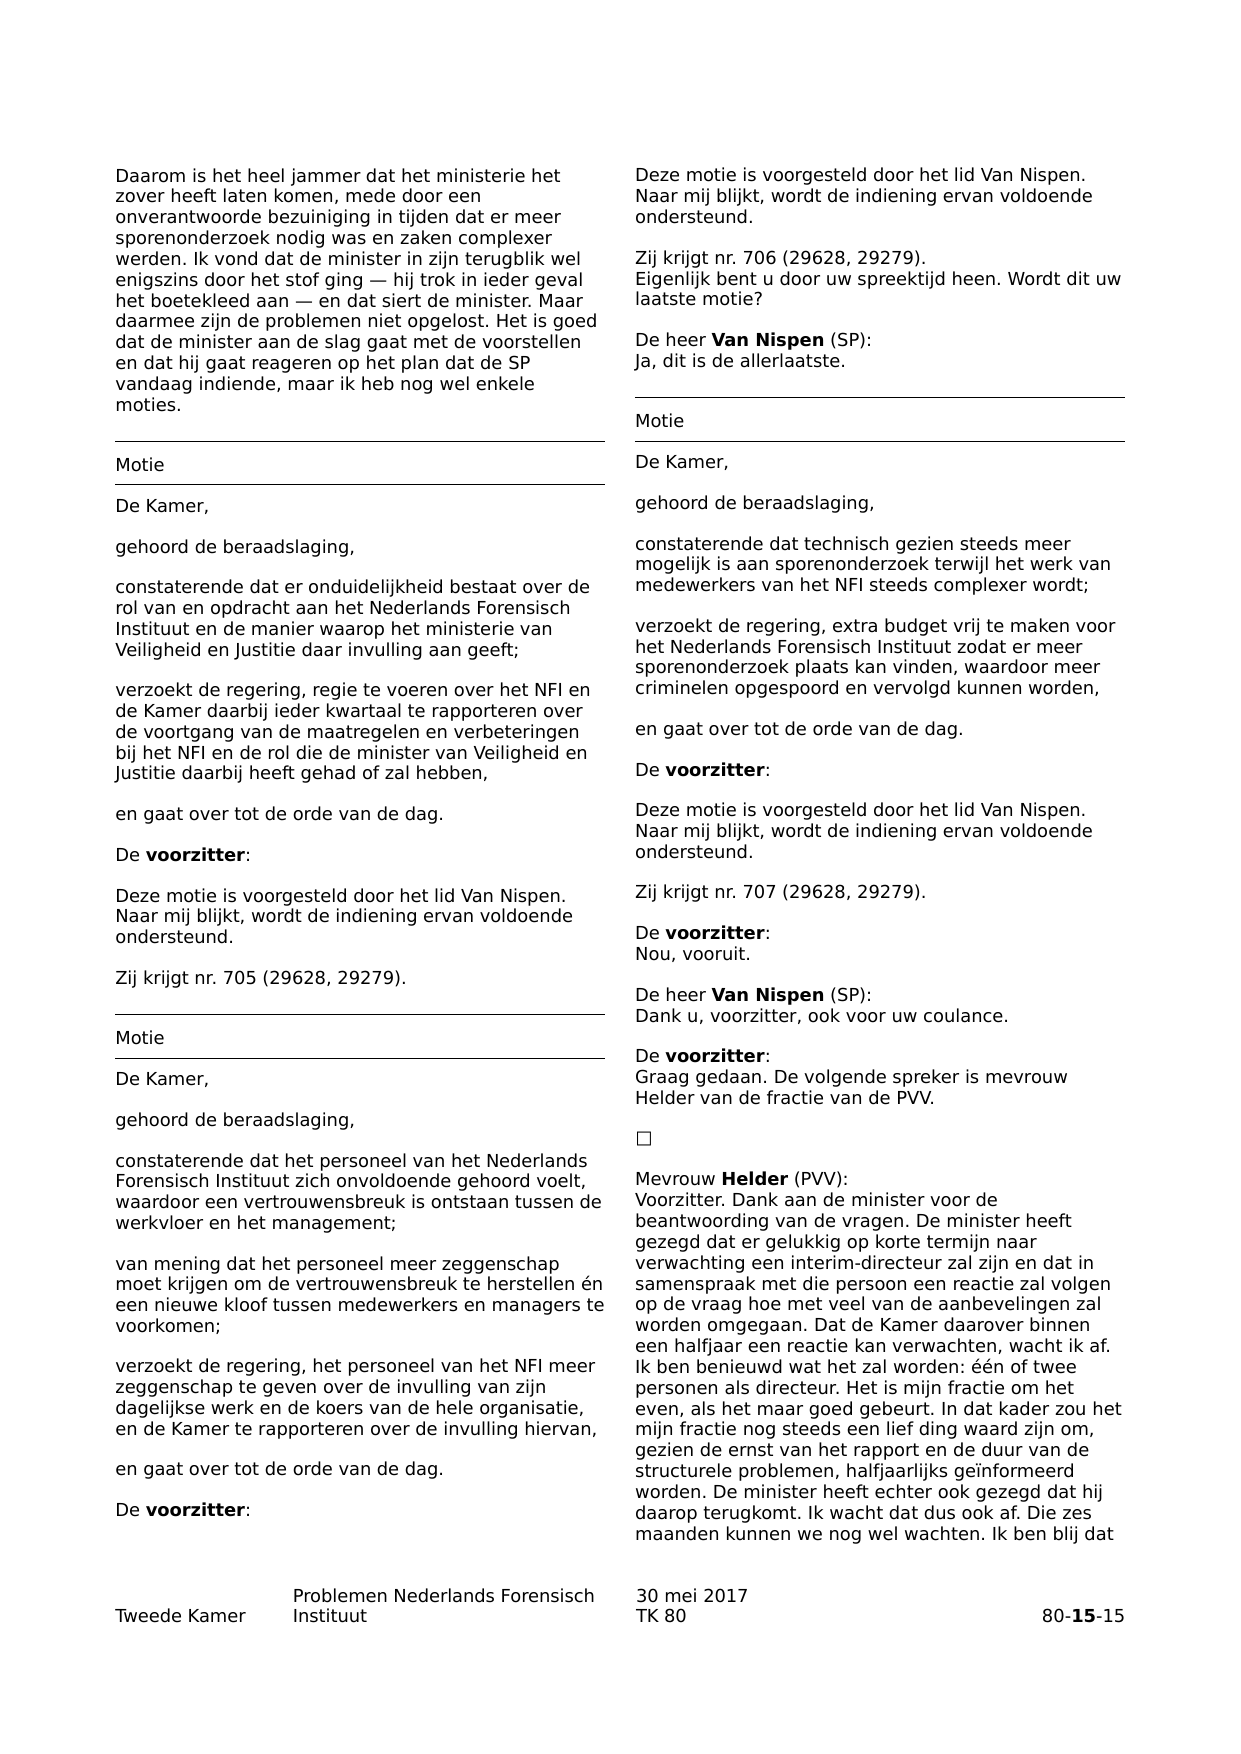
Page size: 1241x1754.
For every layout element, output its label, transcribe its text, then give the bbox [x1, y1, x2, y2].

text Eigenlijk bent u door uw spreektijd heen. Wordt dit uw laatste motie? [635, 268, 1125, 310]
text De voorzitter: [115, 1500, 605, 1521]
text Ja, dit is de allerlaatste. [635, 351, 1125, 371]
text Motie [115, 1028, 605, 1049]
text Zij krijgt nr. 705 (29628, 29279). [115, 968, 605, 988]
text gehoord de beraadslaging, [635, 493, 1125, 513]
text en gaat over tot de orde van de dag. [115, 1459, 605, 1480]
text Deze motie is voorgesteld door het lid Van Nispen. Naar mij blijkt, wordt de indiening ervan voldoende ondersteund. [635, 165, 1125, 227]
text en gaat over tot de orde van de dag. [115, 804, 605, 825]
text constaterende dat het personeel van het Nederlands Forensisch Instituut zich onvoldoende gehoord voelt, waardoor een vertrouwensbreuk is ontstaan tussen de werkvloer en het management; [115, 1150, 605, 1233]
text Dank u, voorzitter, ook voor uw coulance. [635, 1005, 1125, 1026]
text De voorzitter: [635, 759, 1125, 780]
text van mening dat het personeel meer zeggenschap moet krijgen om de vertrouwensbreuk te herstellen én een nieuwe kloof tussen medewerkers en managers te voorkomen; [115, 1253, 605, 1336]
text verzoekt de regering, extra budget vrij te maken voor het Nederlands Forensisch Instituut zodat er meer sporenonderzoek plaats kan vinden, waardoor meer criminelen opgespoord en vervolgd kunnen worden, [635, 616, 1125, 699]
text De heer Van Nispen (SP): [635, 330, 1125, 351]
text gehoord de beraadslaging, [115, 537, 605, 557]
text Motie [635, 411, 1125, 432]
text De voorzitter: [635, 923, 1125, 944]
text constaterende dat er onduidelijkheid bestaat over de rol van en opdracht aan het Nederlands Forensisch Instituut en de manier waarop het ministerie van Veiligheid en Justitie daar invulling aan geeft; [115, 577, 605, 660]
text en gaat over tot de orde van de dag. [635, 719, 1125, 739]
text De Kamer, [115, 1069, 605, 1090]
text verzoekt de regering, regie te voeren over het NFI en de Kamer daarbij ieder kwartaal te rapporteren over de voortgang van de maatregelen en verbeteringen bij het NFI en de rol die de minister van Veiligheid en Justitie daarbij heeft gehad of zal hebben, [115, 680, 605, 784]
text ⬜ [635, 1128, 1125, 1149]
text Nou, vooruit. [635, 944, 1125, 964]
text De heer Van Nispen (SP): [635, 984, 1125, 1005]
text Deze motie is voorgesteld door het lid Van Nispen. Naar mij blijkt, wordt de indiening ervan voldoende ondersteund. [115, 885, 605, 948]
text Zij krijgt nr. 706 (29628, 29279). [635, 247, 1125, 268]
text Mevrouw Helder (PVV): [635, 1169, 1125, 1190]
text Motie [115, 455, 605, 476]
text verzoekt de regering, het personeel van het NFI meer zeggenschap te geven over de invulling van zijn dagelijkse werk en de koers van de hele organisatie, en de Kamer te rapporteren over de invulling hiervan, [115, 1356, 605, 1439]
text Daarom is het heel jammer dat het ministerie het zover heeft laten komen, mede door een onverantwoorde bezuiniging in tijden dat er meer sporenonderzoek nodig was en zaken complexer werden. Ik vond dat de minister in zijn terugblik wel enigszins door het stof ging — hij trok in ieder geval het boetekleed aan — en dat siert de minister. Maar daarmee zijn de problemen niet opgelost. Het is goed dat de minister aan de slag gaat met de voorstellen en dat hij gaat reageren op het plan dat de SP vandaag indiende, maar ik heb nog wel enkele moties. [115, 165, 605, 415]
text Deze motie is voorgesteld door het lid Van Nispen. Naar mij blijkt, wordt de indiening ervan voldoende ondersteund. [635, 800, 1125, 862]
text De Kamer, [115, 496, 605, 517]
text Voorzitter. Dank aan de minister voor de beantwoording van de vragen. De minister heeft gezegd dat er gelukkig op korte termijn naar verwachting een interim-directeur zal zijn en dat in samenspraak met die persoon een reactie zal volgen op de vraag hoe met veel van de aanbevelingen zal worden omgegaan. Dat de Kamer daarover binnen een halfjaar een reactie kan verwachten, wacht ik af. Ik ben benieuwd wat het zal worden: één of twee personen als directeur. Het is mijn fractie om het even, als het maar goed gebeurt. In dat kader zou het mijn fractie nog steeds een lief ding waard zijn om, gezien de ernst van het rapport en de duur van de structurele problemen, halfjaarlijks geïnformeerd worden. De minister heeft echter ook gezegd dat hij daarop terugkomt. Ik wacht dat dus ook af. Die zes maanden kunnen we nog wel wachten. Ik ben blij dat [635, 1190, 1125, 1544]
text De Kamer, [635, 452, 1125, 473]
text De voorzitter: [635, 1046, 1125, 1067]
text De voorzitter: [115, 845, 605, 865]
text gehoord de beraadslaging, [115, 1110, 605, 1130]
text Zij krijgt nr. 707 (29628, 29279). [635, 882, 1125, 903]
text Graag gedaan. De volgende spreker is mevrouw Helder van de fractie van de PVV. [635, 1067, 1125, 1108]
text constaterende dat technisch gezien steeds meer mogelijk is aan sporenonderzoek terwijl het werk van medewerkers van het NFI steeds complexer wordt; [635, 533, 1125, 596]
